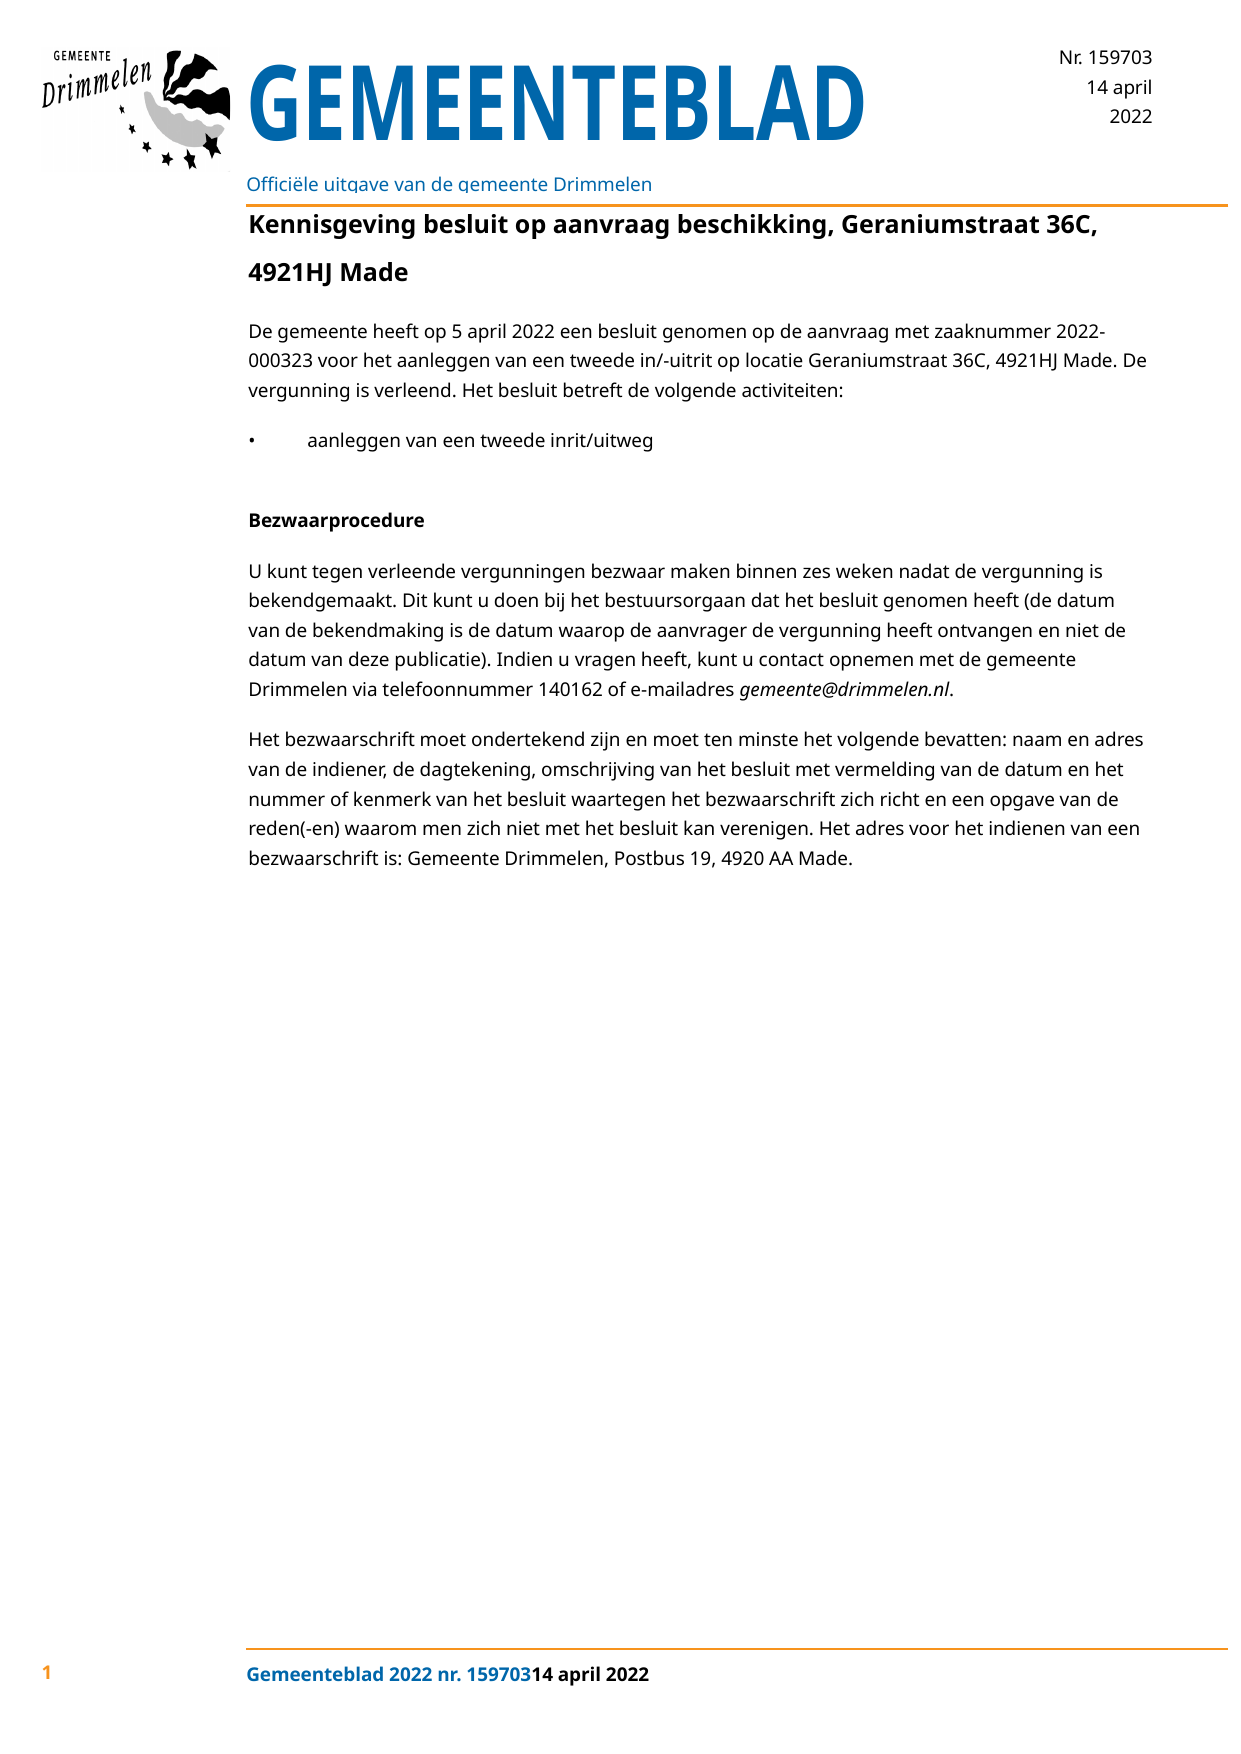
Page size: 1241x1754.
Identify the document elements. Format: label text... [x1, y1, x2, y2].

text Kennisgeving besluit op aanvraag beschikking, Geraniumstraat 36C, 4921HJ Made [248, 207, 1152, 288]
text U kunt tegen verleende vergunningen bezwaar maken binnen zes weken nadat de vergunning is bekendgemaakt. Dit kunt u doen bij het bestuursorgaan dat het besluit genomen heeft (de datum van de bekendmaking is de datum waarop de aanvrager de vergunning heeft ontvangen en niet de datum van deze publicatie). Indien u vragen heeft, kunt u contact opnemen met de gemeente Drimmelen via telefoonnummer 140162 of e-mailadres gemeente@drimmelen.nl. [248, 558, 1152, 702]
text De gemeente heeft op 5 april 2022 een besluit genomen op de aanvraag met zaaknummer 2022-000323 voor het aanleggen van een tweede in/-uitrit op locatie Geraniumstraat 36C, 4921HJ Made. De vergunning is verleend. Het besluit betreft de volgende activiteiten: [248, 318, 1152, 403]
list aanleggen van een tweede inrit/uitweg [248, 427, 1152, 453]
text Het bezwaarschrift moet ondertekend zijn en moet ten minste het volgende bevatten: naam en adres van de indiener, de dagtekening, omschrijving van het besluit met vermelding van de datum en het nummer of kenmerk van het besluit waartegen het bezwaarschrift zich richt en een opgave van de reden(-en) waarom men zich niet met het besluit kan verenigen. Het adres voor het indienen van een bezwaarschrift is: Gemeente Drimmelen, Postbus 19, 4920 AA Made. [248, 727, 1152, 871]
picture [41, 47, 231, 172]
text Bezwaarprocedure [248, 507, 1152, 533]
